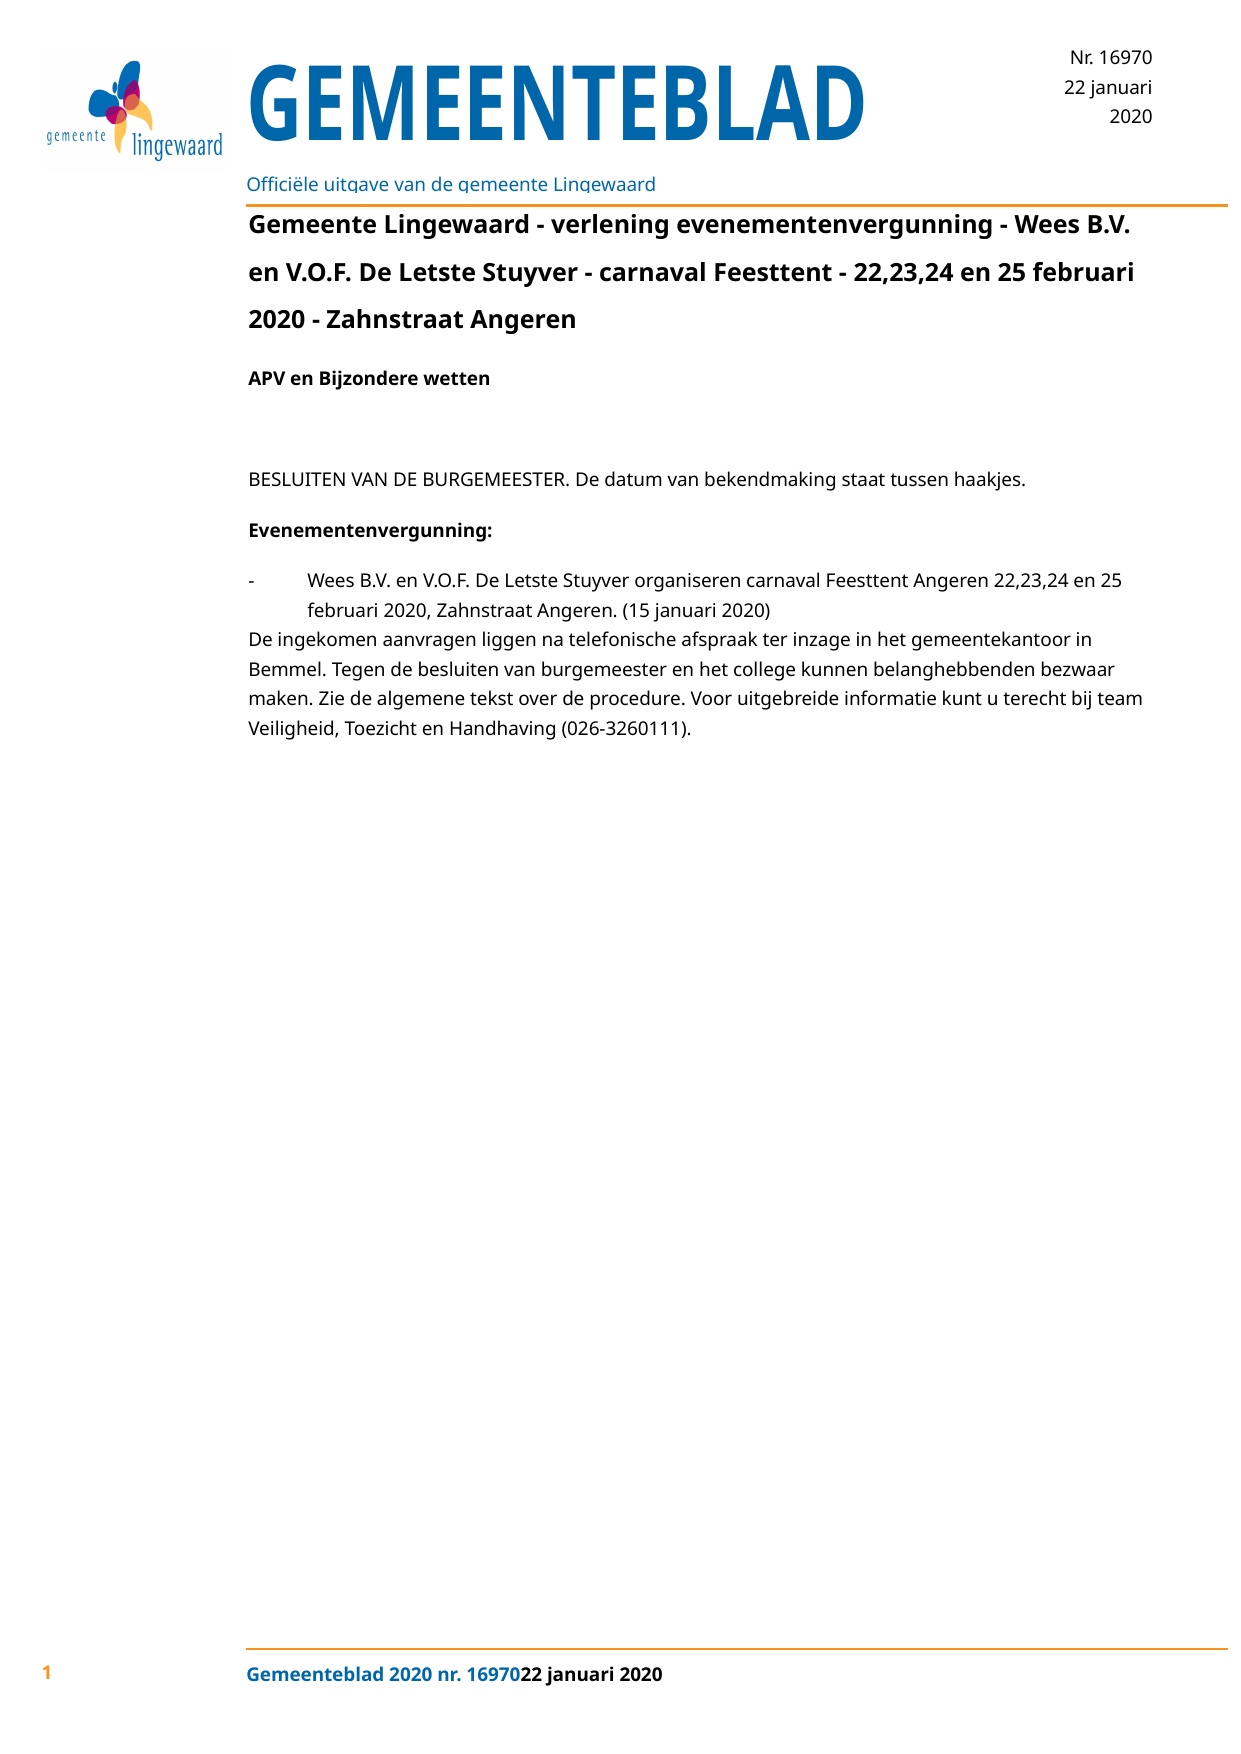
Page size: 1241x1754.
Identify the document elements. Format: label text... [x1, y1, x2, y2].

text Evenementenvergunning: [248, 517, 1152, 542]
text Gemeente Lingewaard - verlening evenementenvergunning - Wees B.V. en V.O.F. De Letste Stuyver - carnaval Feesttent - 22,23,24 en 25 februari 2020 - Zahnstraat Angeren [248, 207, 1152, 336]
text APV en Bijzondere wetten [248, 366, 1152, 391]
text BESLUITEN VAN DE BURGEMEESTER. De datum van bekendmaking staat tussen haakjes. [248, 466, 1152, 492]
text De ingekomen aanvragen liggen na telefonische afspraak ter inzage in het gemeentekantoor in Bemmel. Tegen de besluiten van burgemeester en het college kunnen belanghebbenden bezwaar maken. Zie de algemene tekst over de procedure. Voor uitgebreide informatie kunt u terecht bij team Veiligheid, Toezicht en Handhaving (026-3260111). [248, 626, 1152, 741]
list Wees B.V. en V.O.F. De Letste Stuyver organiseren carnaval Feesttent Angeren 22,23,24 en 25 februari 2020, Zahnstraat Angeren. (15 januari 2020) [248, 567, 1152, 622]
picture [41, 47, 231, 172]
